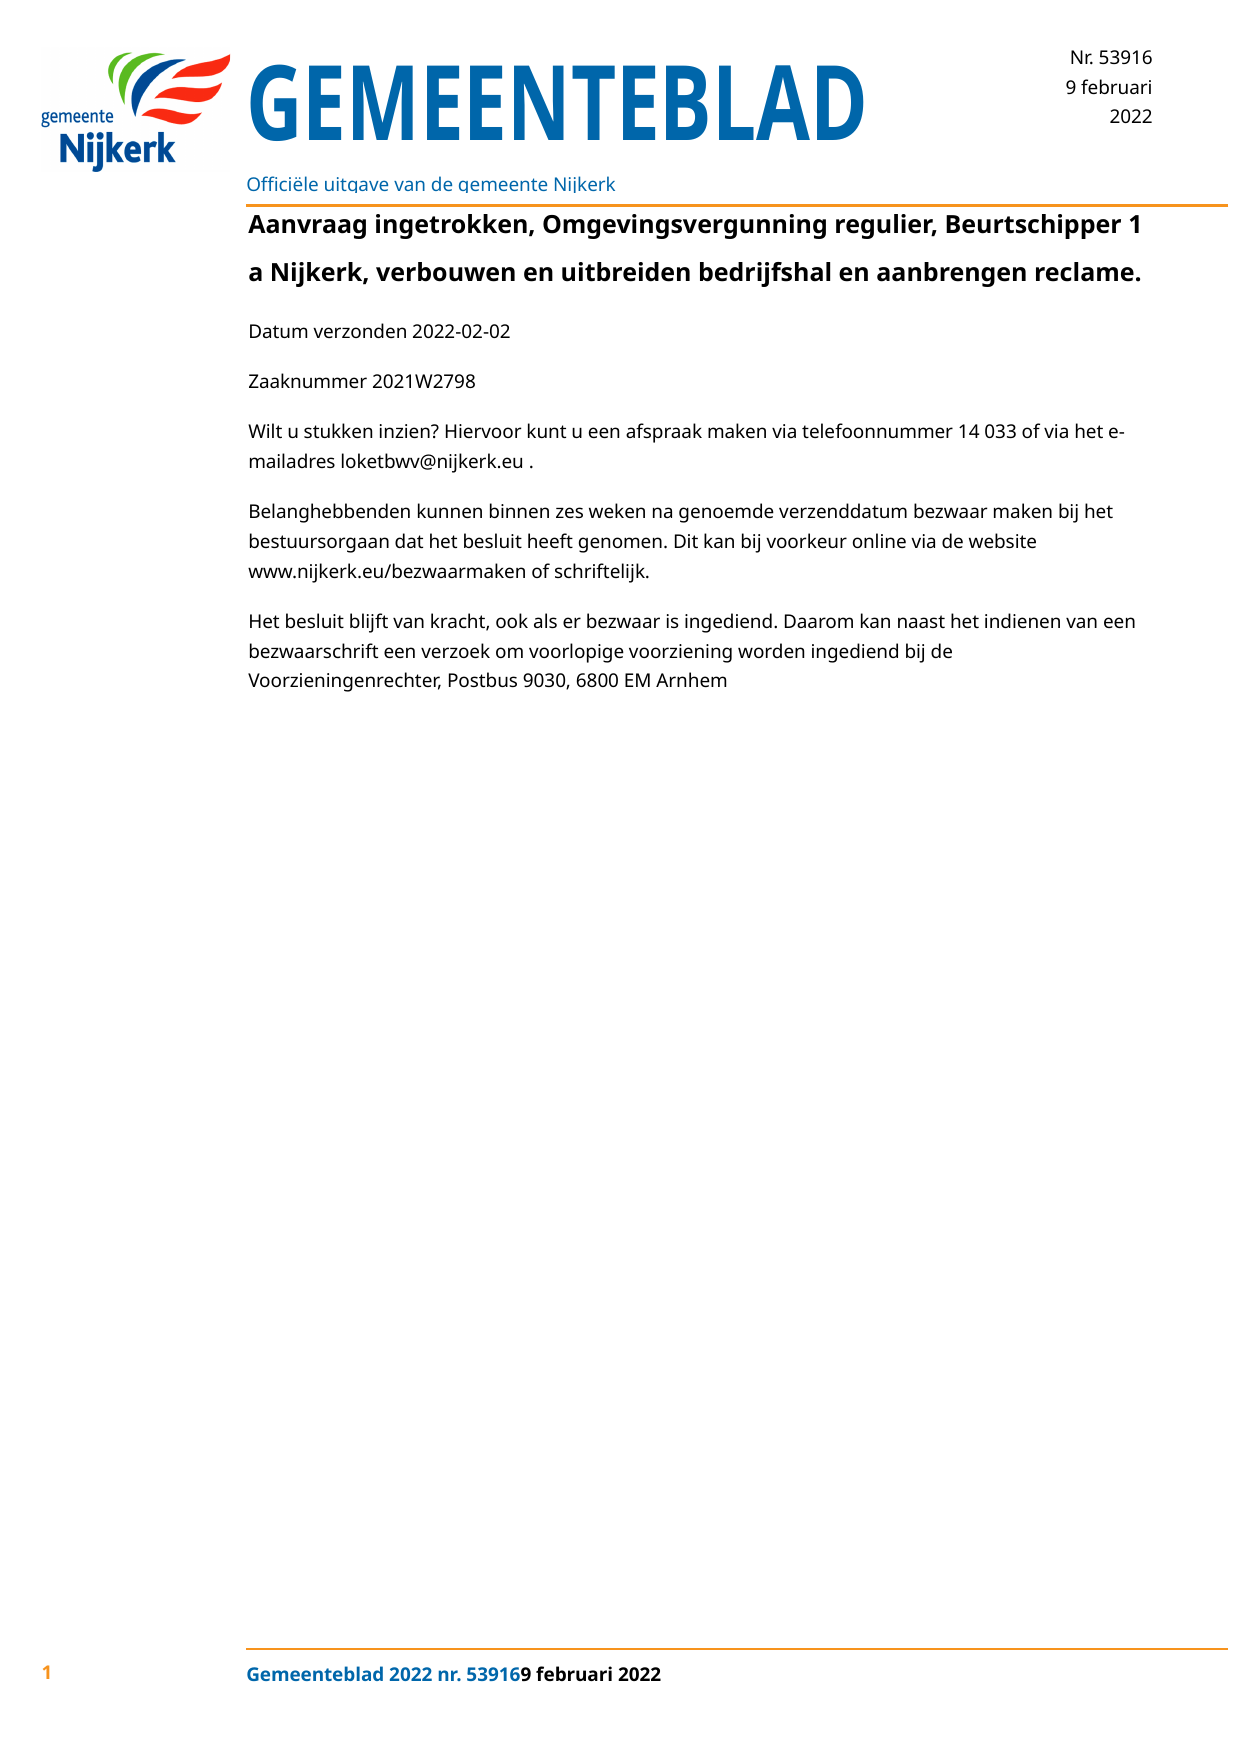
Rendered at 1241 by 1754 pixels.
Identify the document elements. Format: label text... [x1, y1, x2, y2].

picture [41, 47, 231, 172]
text Aanvraag ingetrokken, Omgevingsvergunning regulier, Beurtschipper 1 a Nijkerk, verbouwen en uitbreiden bedrijfshal en aanbrengen reclame. [248, 207, 1152, 288]
text Datum verzonden 2022-02-02 [248, 318, 1152, 344]
text Zaaknummer 2021W2798 [248, 368, 1152, 394]
text Belanghebbenden kunnen binnen zes weken na genoemde verzenddatum bezwaar maken bij het bestuursorgaan dat het besluit heeft genomen. Dit kan bij voorkeur online via de website www.nijkerk.eu/bezwaarmaken of schriftelijk. [248, 499, 1152, 584]
text Het besluit blijft van kracht, ook als er bezwaar is ingediend. Daarom kan naast het indienen van een bezwaarschrift een verzoek om voorlopige voorziening worden ingediend bij de Voorzieningenrechter, Postbus 9030, 6800 EM Arnhem [248, 608, 1152, 693]
text Wilt u stukken inzien? Hiervoor kunt u een afspraak maken via telefoonnummer 14 033 of via het e-mailadres loketbwv@nijkerk.eu . [248, 419, 1152, 474]
